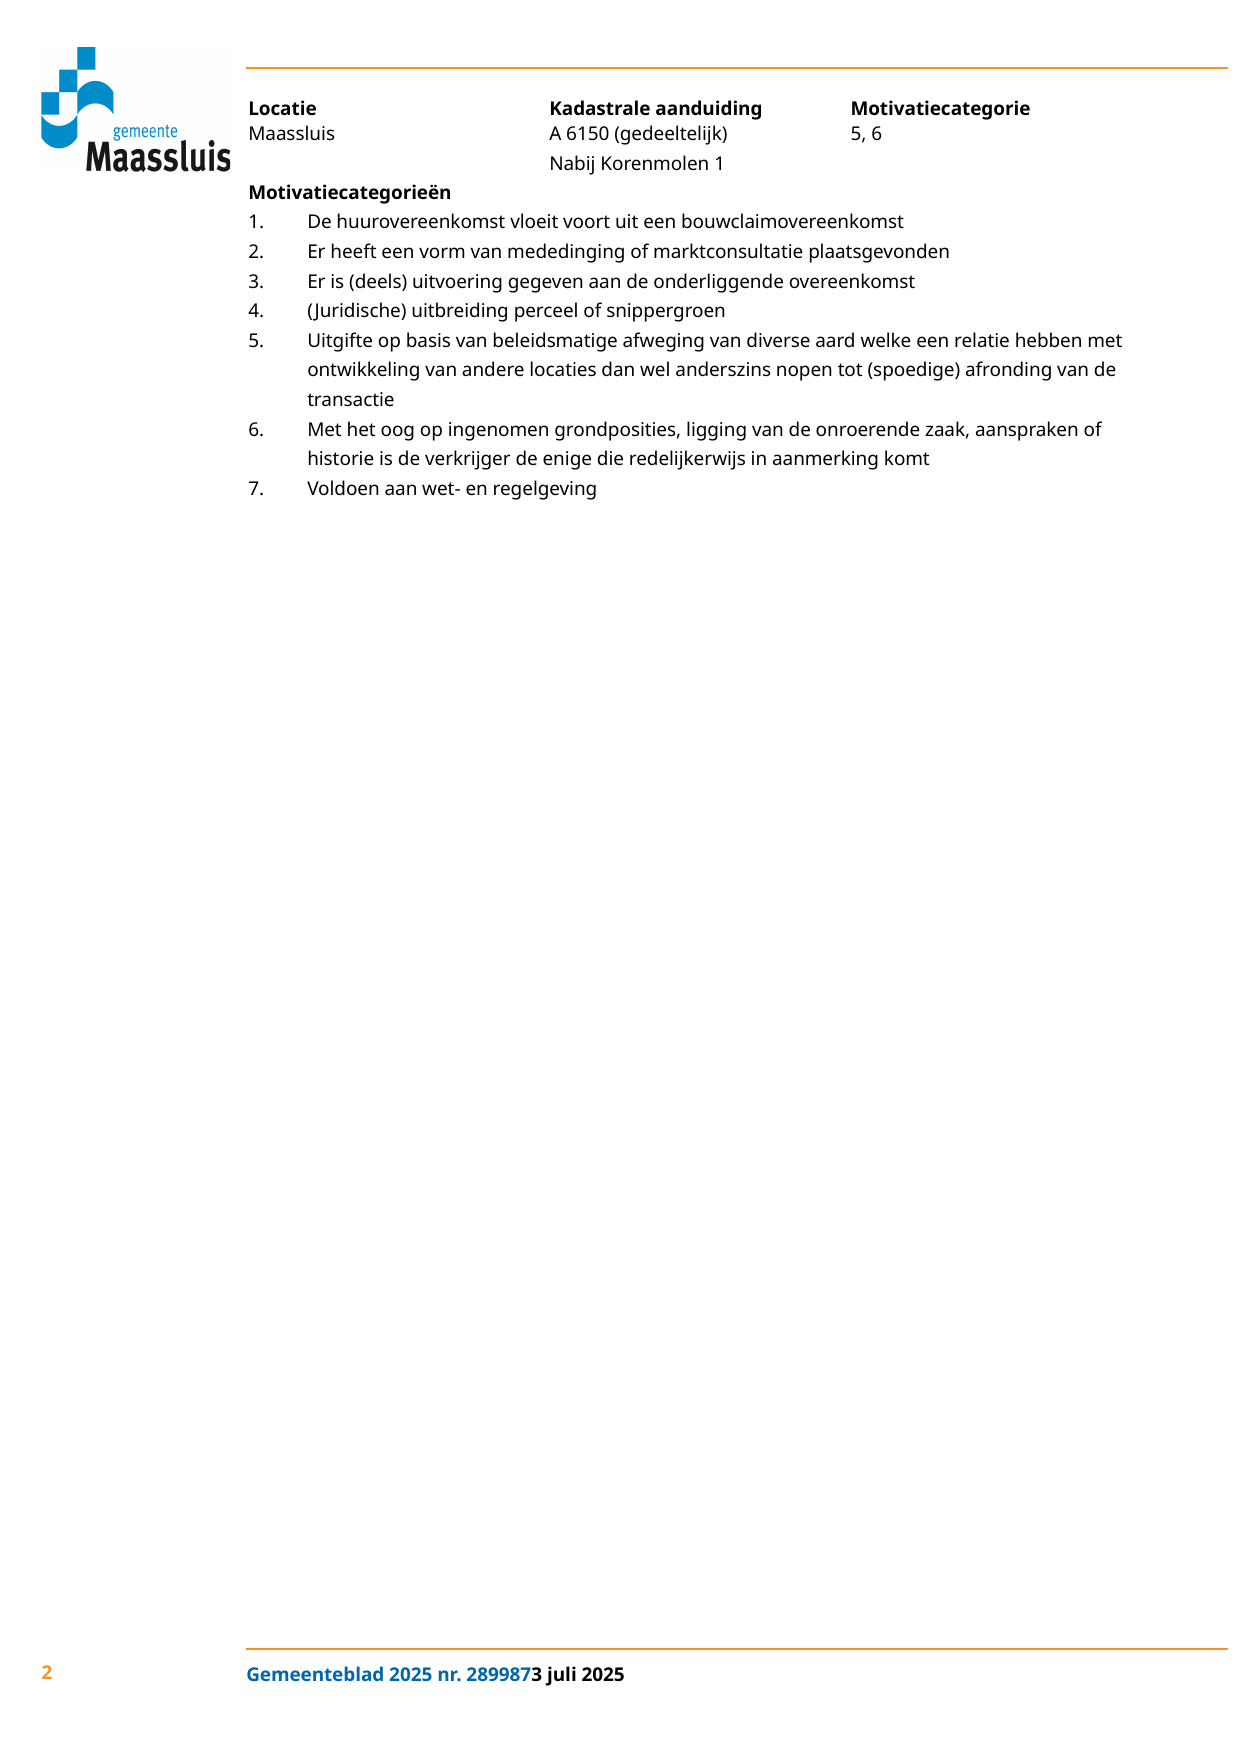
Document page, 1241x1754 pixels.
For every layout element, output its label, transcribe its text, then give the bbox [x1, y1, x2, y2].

table_header Motivatiecategorie [850, 95, 1152, 121]
table_cell 5, 6 [850, 121, 1152, 176]
list Uitgifte op basis van beleidsmatige afweging van diverse aard welke een relatie hebben met ontwikkeling van andere locaties dan wel anderszins nopen tot (spoedige) afronding van de transactie [248, 327, 1152, 412]
table_cell A 6150 (gedeeltelijk) Nabij Korenmolen 1 [549, 121, 850, 176]
list Met het oog op ingenomen grondposities, ligging van de onroerende zaak, aanspraken of historie is de verkrijger de enige die redelijkerwijs in aanmerking komt [248, 416, 1152, 471]
list Voldoen aan wet- en regelgeving [248, 475, 1152, 501]
picture [41, 47, 77, 92]
list De huurovereenkomst vloeit voort uit een bouwclaimovereenkomst [248, 209, 1152, 234]
list Er heeft een vorm van mededinging of marktconsultatie plaatsgevonden [248, 238, 1152, 264]
list (Juridische) uitbreiding perceel of snippergroen [248, 297, 1152, 323]
picture [41, 47, 231, 172]
text Motivatiecategorieën [248, 179, 1152, 205]
table_cell Maassluis [248, 121, 549, 176]
list Er is (deels) uitvoering gegeven aan de onderliggende overeenkomst [248, 268, 1152, 293]
table_header Locatie [248, 95, 549, 121]
table_header Kadastrale aanduiding [549, 95, 850, 121]
